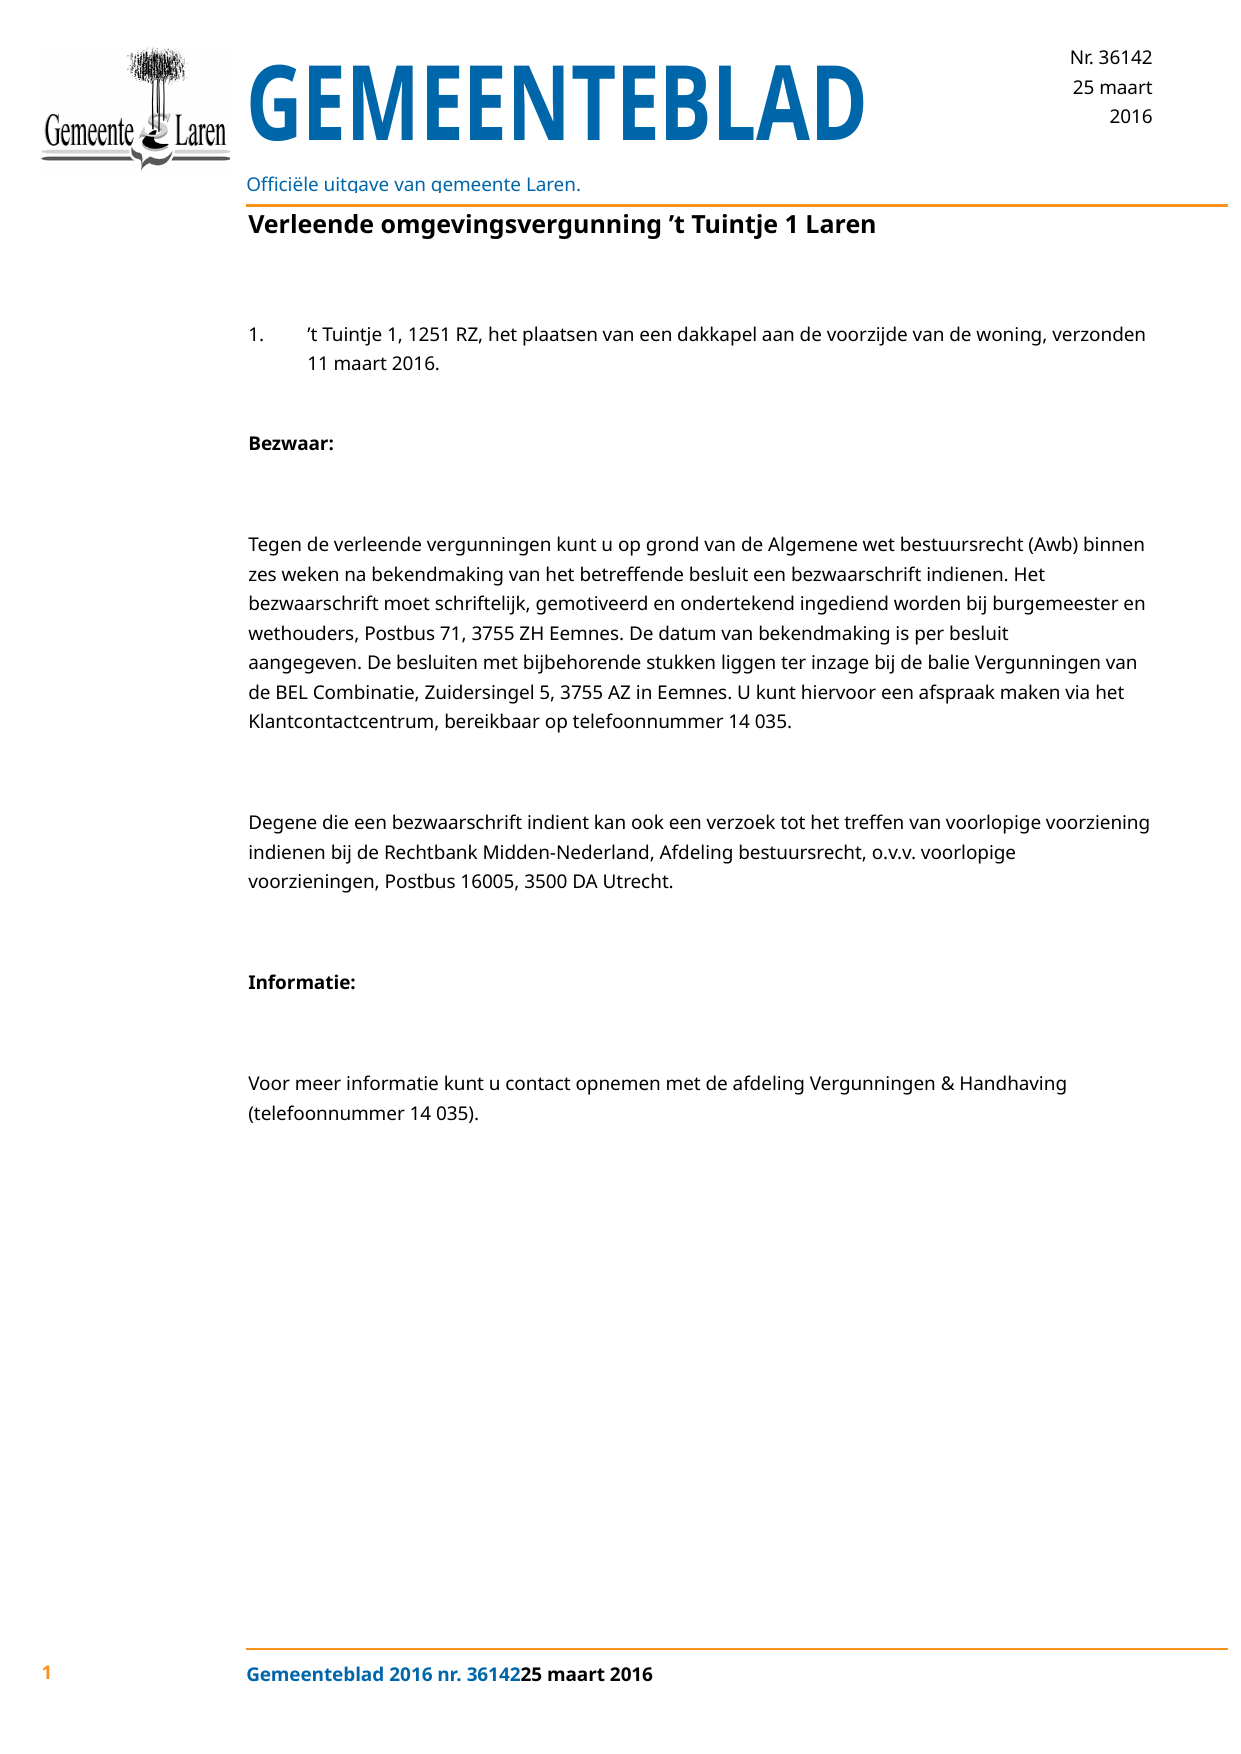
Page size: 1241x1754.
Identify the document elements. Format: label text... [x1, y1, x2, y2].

text Degene die een bezwaarschrift indient kan ook een verzoek tot het treffen van voorlopige voorziening indienen bij de Rechtbank Midden-Nederland, Afdeling bestuursrecht, o.v.v. voorlopige voorzieningen, Postbus 16005, 3500 DA Utrecht. [248, 809, 1152, 894]
text Voor meer informatie kunt u contact opnemen met de afdeling Vergunningen & Handhaving (telefoonnummer 14 035). [248, 1070, 1152, 1126]
list ’t Tuintje 1, 1251 RZ, het plaatsen van een dakkapel aan de voorzijde van de woning, verzonden 11 maart 2016. [248, 321, 1152, 376]
text Verleende omgevingsvergunning ’t Tuintje 1 Laren [248, 207, 1152, 241]
text Informatie: [248, 969, 1152, 995]
text Bezwaar: [248, 430, 1152, 456]
text Tegen de verleende vergunningen kunt u op grond van de Algemene wet bestuursrecht (Awb) binnen zes weken na bekendmaking van het betreffende besluit een bezwaarschrift indienen. Het bezwaarschrift moet schriftelijk, gemotiveerd en ondertekend ingediend worden bij burgemeester en wethouders, Postbus 71, 3755 ZH Eemnes. De datum van bekendmaking is per besluit aangegeven. De besluiten met bijbehorende stukken liggen ter inzage bij de balie Vergunningen van de BEL Combinatie, Zuidersingel 5, 3755 AZ in Eemnes. U kunt hiervoor een afspraak maken via het Klantcontactcentrum, bereikbaar op telefoonnummer 14 035. [248, 531, 1152, 734]
picture [41, 47, 231, 172]
